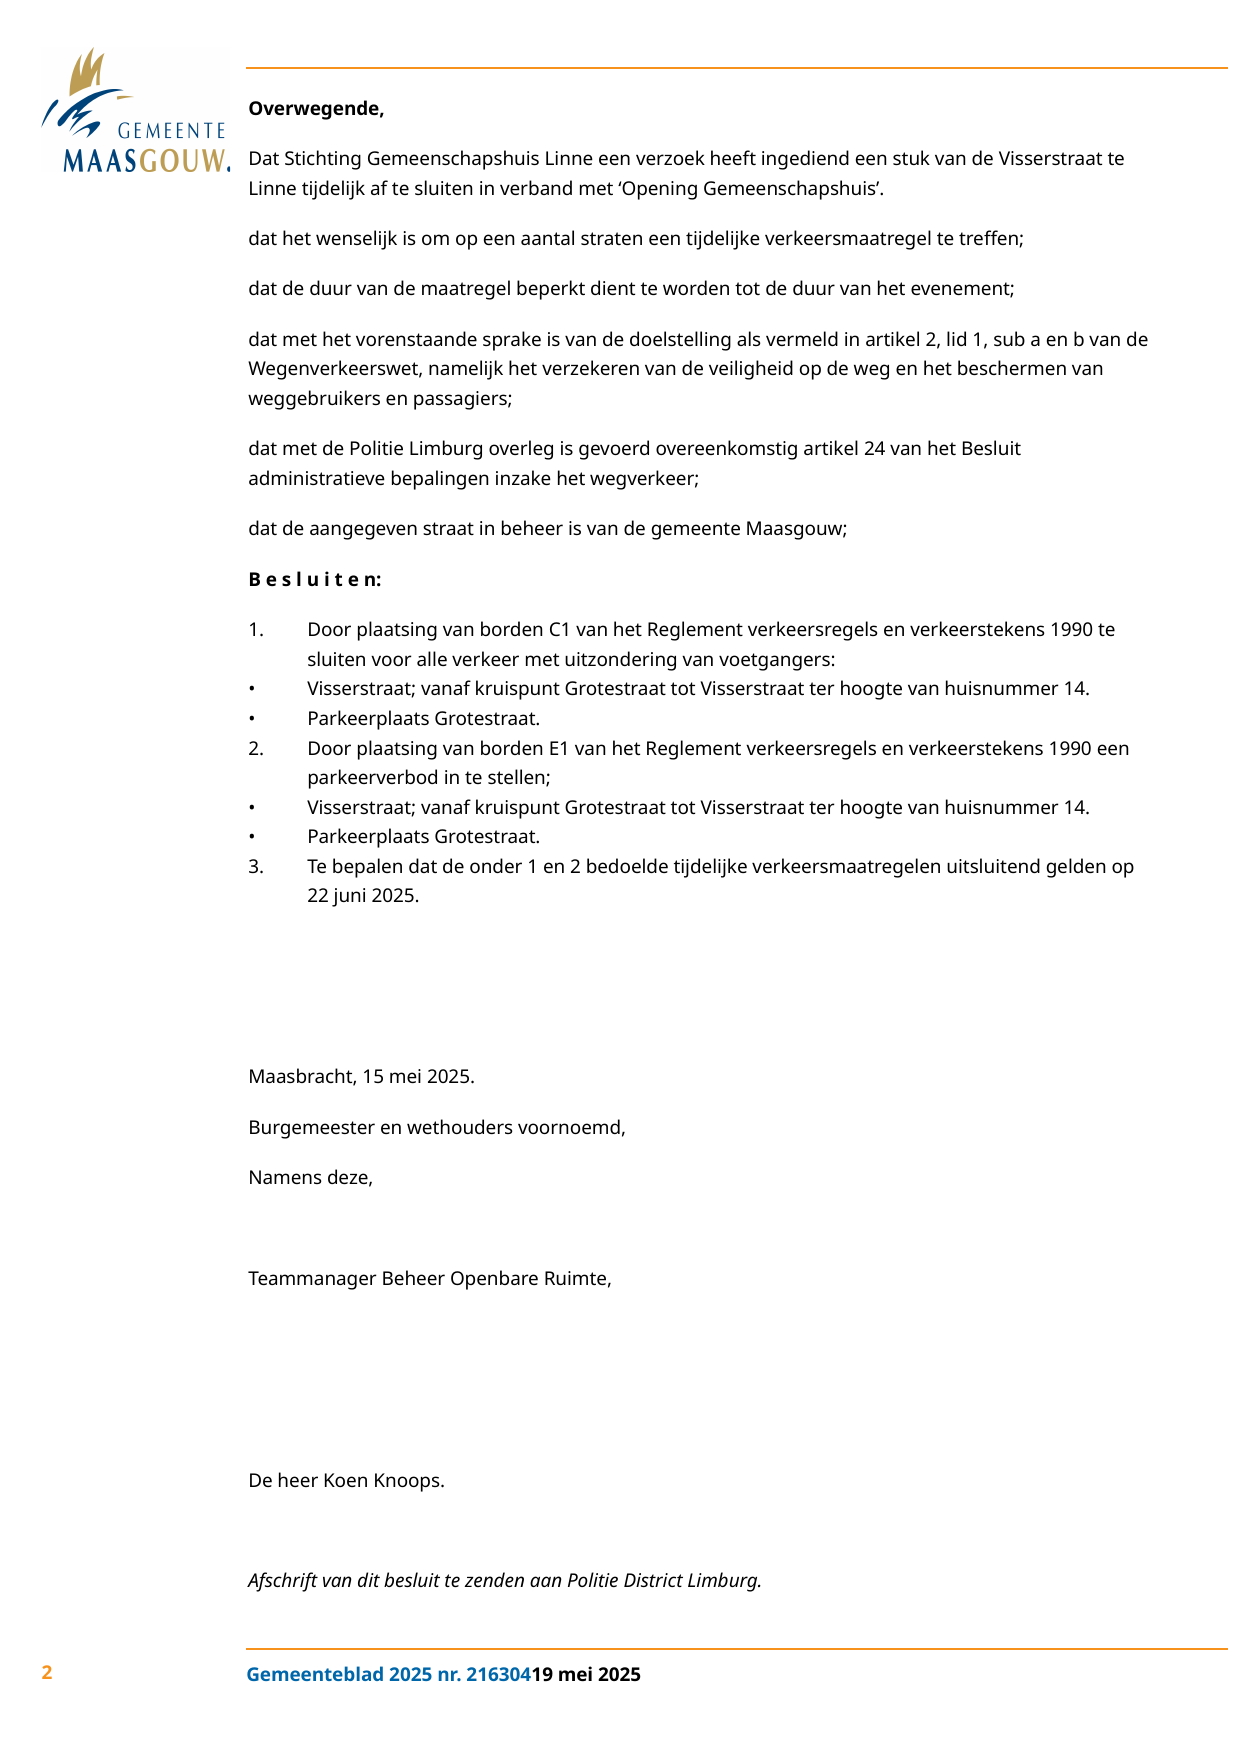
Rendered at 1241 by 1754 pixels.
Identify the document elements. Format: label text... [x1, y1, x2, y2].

list Te bepalen dat de onder 1 en 2 bedoelde tijdelijke verkeersmaatregelen uitsluitend gelden op 22 juni 2025. [248, 853, 1152, 908]
list Visserstraat; vanaf kruispunt Grotestraat tot Visserstraat ter hoogte van huisnummer 14. [248, 794, 1152, 820]
text Overwegende, [248, 95, 1152, 121]
list Parkeerplaats Grotestraat. [248, 705, 1152, 731]
text dat met het vorenstaande sprake is van de doelstelling als vermeld in artikel 2, lid 1, sub a en b van de Wegenverkeerswet, namelijk het verzekeren van de veiligheid op de weg en het beschermen van weggebruikers en passagiers; [248, 326, 1152, 411]
text dat de duur van de maatregel beperkt dient te worden tot de duur van het evenement; [248, 276, 1152, 301]
text dat de aangegeven straat in beheer is van de gemeente Maasgouw; [248, 516, 1152, 541]
text Teammanager Beheer Openbare Ruimte, [248, 1265, 1152, 1291]
text Maasbracht, 15 mei 2025. [248, 1063, 1152, 1089]
list Door plaatsing van borden C1 van het Reglement verkeersregels en verkeerstekens 1990 te sluiten voor alle verkeer met uitzondering van voetgangers: [248, 616, 1152, 672]
text dat met de Politie Limburg overleg is gevoerd overeenkomstig artikel 24 van het Besluit administratieve bepalingen inzake het wegverkeer; [248, 436, 1152, 491]
text Afschrift van dit besluit te zenden aan Politie District Limburg. [248, 1568, 1152, 1593]
text dat het wenselijk is om op een aantal straten een tijdelijke verkeersmaatregel te treffen; [248, 225, 1152, 251]
text Namens deze, [248, 1164, 1152, 1190]
list Parkeerplaats Grotestraat. [248, 823, 1152, 849]
picture [41, 47, 231, 172]
list Door plaatsing van borden E1 van het Reglement verkeersregels en verkeerstekens 1990 een parkeerverbod in te stellen; [248, 735, 1152, 790]
text B e s l u i t e n: [248, 566, 1152, 592]
text De heer Koen Knoops. [248, 1467, 1152, 1493]
text Burgemeester en wethouders voornoemd, [248, 1114, 1152, 1140]
list Visserstraat; vanaf kruispunt Grotestraat tot Visserstraat ter hoogte van huisnummer 14. [248, 676, 1152, 701]
text Dat Stichting Gemeenschapshuis Linne een verzoek heeft ingediend een stuk van de Visserstraat te Linne tijdelijk af te sluiten in verband met ‘Opening Gemeenschapshuis’. [248, 145, 1152, 201]
